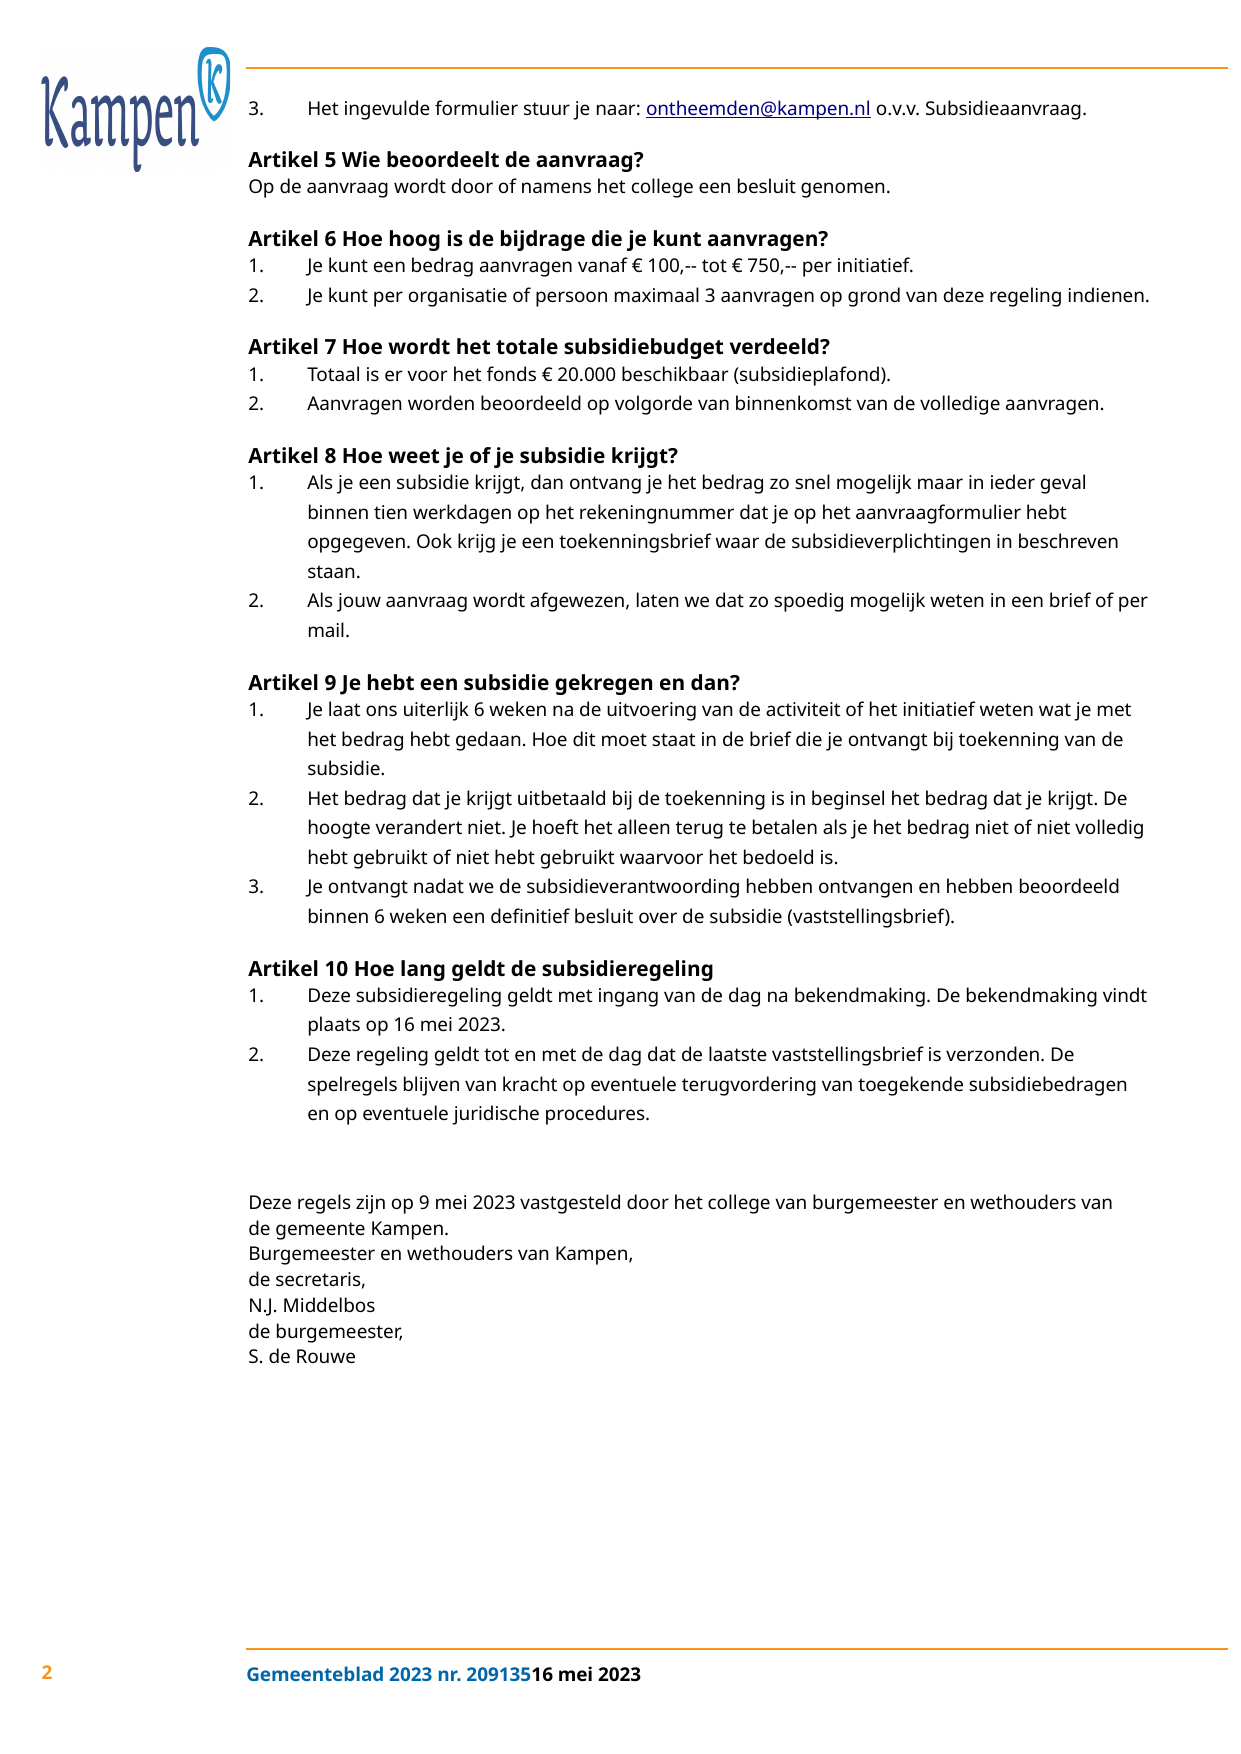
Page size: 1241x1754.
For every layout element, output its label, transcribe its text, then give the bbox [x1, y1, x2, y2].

text de gemeente Kampen. [248, 1215, 1152, 1241]
text Artikel 5 Wie beoordeelt de aanvraag? [248, 145, 1152, 174]
text Artikel 7 Hoe wordt het totale subsidiebudget verdeeld? [248, 332, 1152, 361]
list Totaal is er voor het fonds € 20.000 beschikbaar (subsidieplafond). [248, 361, 1152, 387]
list Als jouw aanvraag wordt afgewezen, laten we dat zo spoedig mogelijk weten in een brief of per mail. [248, 588, 1152, 643]
list Je kunt per organisatie of persoon maximaal 3 aanvragen op grond van deze regeling indienen. [248, 282, 1152, 308]
list Het ingevulde formulier stuur je naar: ontheemden@kampen.nl o.v.v. Subsidieaanvraag. [248, 95, 1152, 121]
list Je ontvangt nadat we de subsidieverantwoording hebben ontvangen en hebben beoordeeld binnen 6 weken een definitief besluit over de subsidie (vaststellingsbrief). [248, 874, 1152, 929]
text Artikel 10 Hoe lang geldt de subsidieregeling [248, 954, 1152, 982]
text Artikel 9 Je hebt een subsidie gekregen en dan? [248, 668, 1152, 696]
text Artikel 6 Hoe hoog is de bijdrage die je kunt aanvragen? [248, 224, 1152, 252]
list Als je een subsidie krijgt, dan ontvang je het bedrag zo snel mogelijk maar in ieder geval binnen tien werkdagen op het rekeningnummer dat je op het aanvraagformulier hebt opgegeven. Ook krijg je een toekenningsbrief waar de subsidieverplichtingen in beschreven staan. [248, 469, 1152, 584]
list Je laat ons uiterlijk 6 weken na de uitvoering van de activiteit of het initiatief weten wat je met het bedrag hebt gedaan. Hoe dit moet staat in de brief die je ontvangt bij toekenning van de subsidie. [248, 696, 1152, 781]
text S. de Rouwe [248, 1343, 1152, 1369]
text de secretaris, [248, 1266, 1152, 1292]
text Artikel 8 Hoe weet je of je subsidie krijgt? [248, 441, 1152, 469]
text Burgemeester en wethouders van Kampen, [248, 1241, 1152, 1266]
list Het bedrag dat je krijgt uitbetaald bij de toekenning is in beginsel het bedrag dat je krijgt. De hoogte verandert niet. Je hoeft het alleen terug te betalen als je het bedrag niet of niet volledig hebt gebruikt of niet hebt gebruikt waarvoor het bedoeld is. [248, 785, 1152, 870]
text Op de aanvraag wordt door of namens het college een besluit genomen. [248, 174, 1152, 199]
text Deze regels zijn op 9 mei 2023 vastgesteld door het college van burgemeester en wethouders van [248, 1189, 1152, 1215]
picture [41, 47, 231, 172]
list Deze subsidieregeling geldt met ingang van de dag na bekendmaking. De bekendmaking vindt plaats op 16 mei 2023. [248, 982, 1152, 1037]
text de burgemeester, [248, 1318, 1152, 1343]
list Je kunt een bedrag aanvragen vanaf € 100,-- tot € 750,-- per initiatief. [248, 252, 1152, 278]
list Deze regeling geldt tot en met de dag dat de laatste vaststellingsbrief is verzonden. De spelregels blijven van kracht op eventuele terugvordering van toegekende subsidiebedragen en op eventuele juridische procedures. [248, 1041, 1152, 1126]
list Aanvragen worden beoordeeld op volgorde van binnenkomst van de volledige aanvragen. [248, 391, 1152, 416]
text N.J. Middelbos [248, 1292, 1152, 1318]
